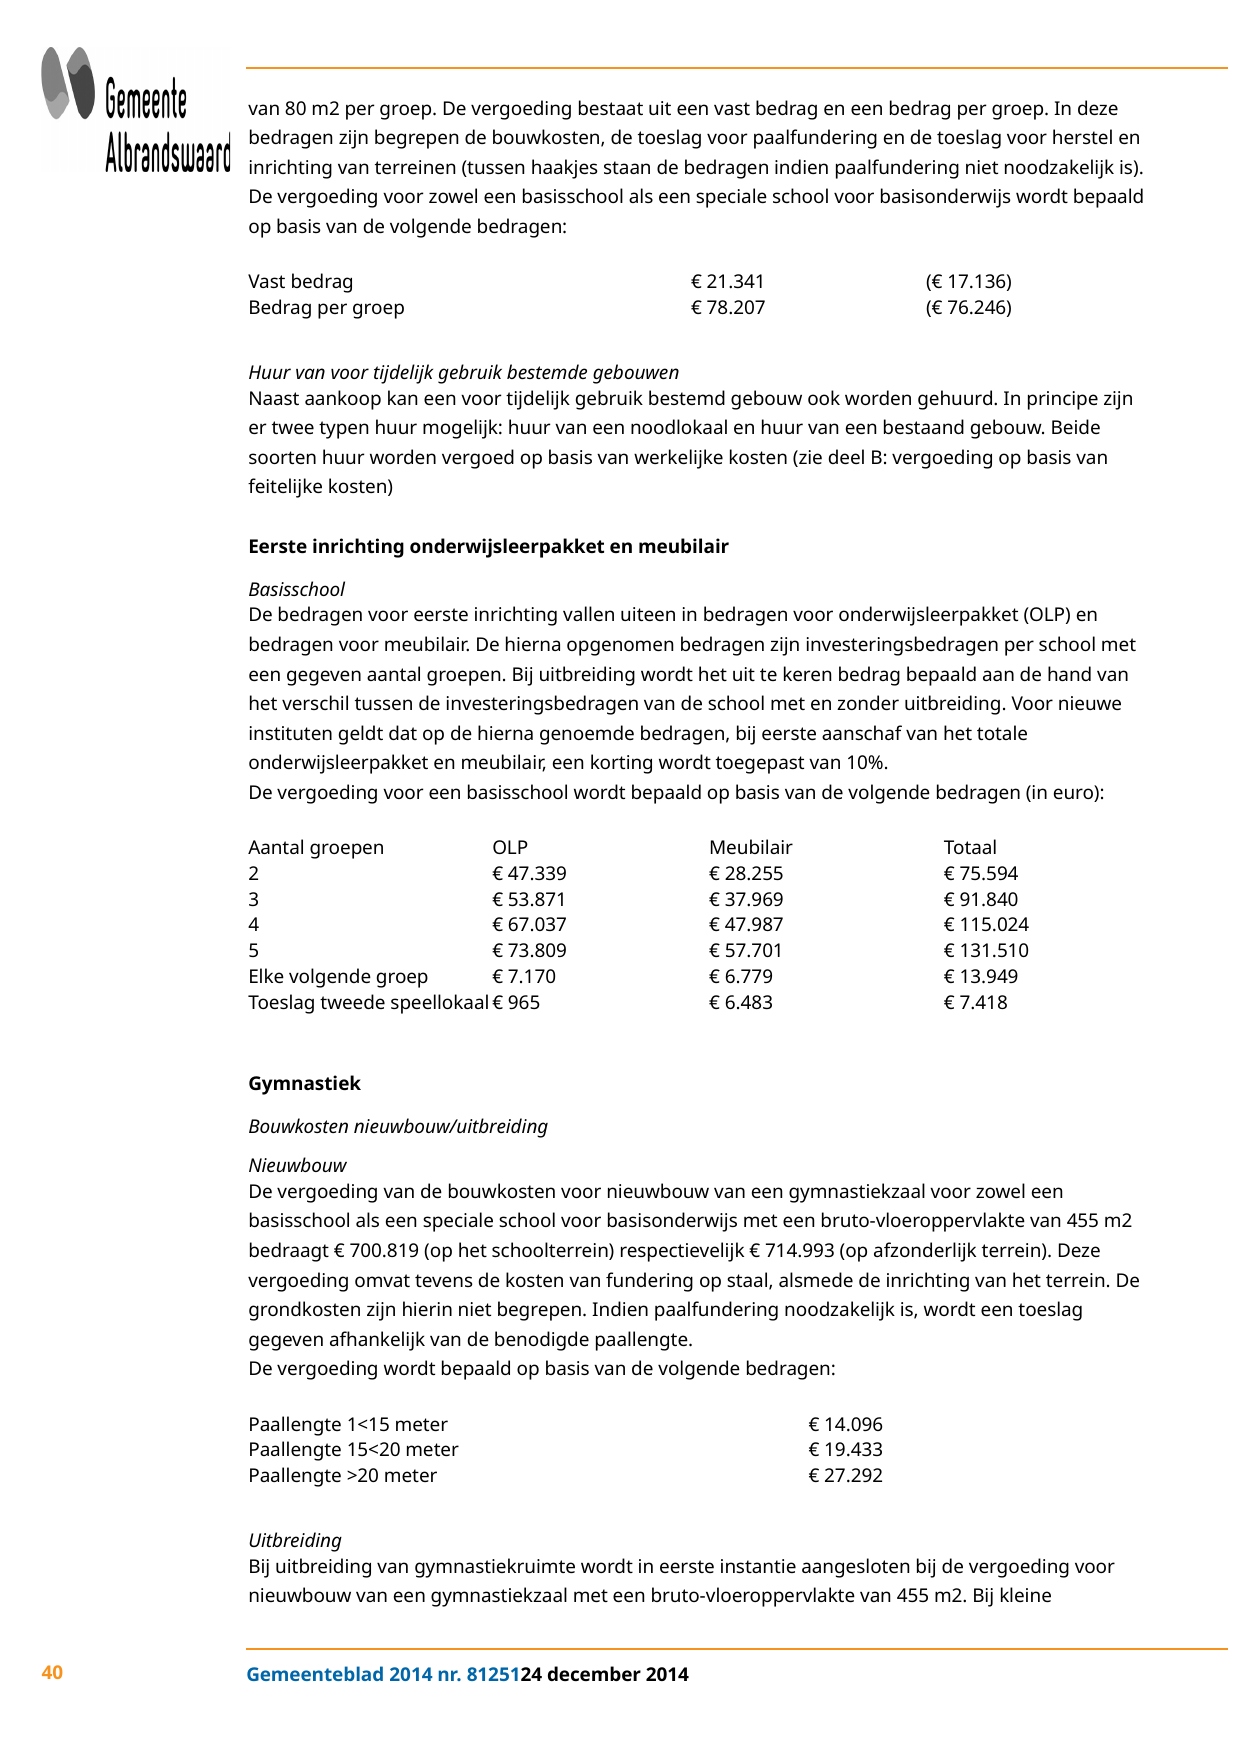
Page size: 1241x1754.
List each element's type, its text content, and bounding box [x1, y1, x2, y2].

table_cell 2 [248, 860, 492, 886]
table_cell € 47.339 [492, 860, 709, 886]
text De vergoeding van de bouwkosten voor nieuwbouw van een gymnastiekzaal voor zowel een basisschool als een speciale school voor basisonderwijs met een bruto-vloeroppervlakte van 455 m2 bedraagt € 700.819 (op het schoolterrein) respectievelijk € 714.993 (op afzonderlijk terrein). Deze vergoeding omvat tevens de kosten van fundering op staal, alsmede de inrichting van het terrein. De grondkosten zijn hierin niet begrepen. Indien paalfundering noodzakelijk is, wordt een toeslag gegeven afhankelijk van de benodigde paallengte. [248, 1178, 1152, 1352]
text van 80 m2 per groep. De vergoeding bestaat uit een vast bedrag en een bedrag per groep. In deze bedragen zijn begrepen de bouwkosten, de toeslag voor paalfundering en de toeslag voor herstel en inrichting van terreinen (tussen haakjes staan de bedragen indien paalfundering niet noodzakelijk is). [248, 95, 1152, 180]
table_header Aantal groepen [248, 835, 492, 860]
table_header Totaal [944, 835, 1152, 860]
table_cell 4 [248, 912, 492, 937]
text Eerste inrichting onderwijsleerpakket en meubilair [248, 533, 1152, 558]
text De bedragen voor eerste inrichting vallen uiteen in bedragen voor onderwijsleerpakket (OLP) en bedragen voor meubilair. De hierna opgenomen bedragen zijn investeringsbedragen per school met een gegeven aantal groepen. Bij uitbreiding wordt het uit te keren bedrag bepaald aan de hand van het verschil tussen de investeringsbedragen van de school met en zonder uitbreiding. Voor nieuwe instituten geldt dat op de hierna genoemde bedragen, bij eerste aanschaf van het totale onderwijsleerpakket en meubilair, een korting wordt toegepast van 10%. [248, 602, 1152, 775]
text Bij uitbreiding van gymnastiekruimte wordt in eerste instantie aangesloten bij de vergoeding voor nieuwbouw van een gymnastiekzaal met een bruto-vloeroppervlakte van 455 m2. Bij kleine [248, 1553, 1152, 1608]
table_header (€ 17.136) [926, 269, 1152, 294]
table_cell € 965 [492, 989, 709, 1014]
table_cell Paallengte 15<20 meter [248, 1437, 808, 1462]
table_header Paallengte 1<15 meter [248, 1411, 808, 1437]
text De vergoeding wordt bepaald op basis van de volgende bedragen: [248, 1356, 1152, 1381]
table_cell € 131.510 [944, 938, 1152, 963]
table_cell € 7.170 [492, 963, 709, 989]
table_cell € 75.594 [944, 860, 1152, 886]
text Gymnastiek [248, 1070, 1152, 1096]
text Huur van voor tijdelijk gebruik bestemde gebouwen [248, 359, 1152, 385]
table_cell € 67.037 [492, 912, 709, 937]
table_cell € 13.949 [944, 963, 1152, 989]
table_cell € 7.418 [944, 989, 1152, 1014]
text Naast aankoop kan een voor tijdelijk gebruik bestemd gebouw ook worden gehuurd. In principe zijn er twee typen huur mogelijk: huur van een noodlokaal en huur van een bestaand gebouw. Beide soorten huur worden vergoed op basis van werkelijke kosten (zie deel B: vergoeding op basis van feitelijke kosten) [248, 385, 1152, 499]
table_cell (€ 76.246) [926, 294, 1152, 320]
table_cell 5 [248, 938, 492, 963]
table_cell € 6.779 [709, 963, 944, 989]
table_header OLP [492, 835, 709, 860]
table_cell Paallengte >20 meter [248, 1462, 808, 1488]
text Bouwkosten nieuwbouw/uitbreiding [248, 1113, 1152, 1139]
table_cell 3 [248, 886, 492, 912]
picture [41, 47, 231, 172]
text Basisschool [248, 576, 1152, 602]
text De vergoeding voor zowel een basisschool als een speciale school voor basisonderwijs wordt bepaald op basis van de volgende bedragen: [248, 183, 1152, 239]
table_cell € 28.255 [709, 860, 944, 886]
table_header € 21.341 [691, 269, 926, 294]
table_cell € 115.024 [944, 912, 1152, 937]
table_header Vast bedrag [248, 269, 691, 294]
text De vergoeding voor een basisschool wordt bepaald op basis van de volgende bedragen (in euro): [248, 779, 1152, 805]
table_cell € 57.701 [709, 938, 944, 963]
table_cell € 78.207 [691, 294, 926, 320]
text Uitbreiding [248, 1527, 1152, 1553]
table_cell € 47.987 [709, 912, 944, 937]
table_cell Elke volgende groep [248, 963, 492, 989]
table_cell € 53.871 [492, 886, 709, 912]
text Nieuwbouw [248, 1152, 1152, 1178]
table_cell € 19.433 [808, 1437, 1152, 1462]
table_cell € 73.809 [492, 938, 709, 963]
table_cell € 27.292 [808, 1462, 1152, 1488]
table_cell Bedrag per groep [248, 294, 691, 320]
table_cell Toeslag tweede speellokaal [248, 989, 492, 1014]
table_header Meubilair [709, 835, 944, 860]
table_cell € 6.483 [709, 989, 944, 1014]
table_cell € 91.840 [944, 886, 1152, 912]
table_cell € 37.969 [709, 886, 944, 912]
table_header € 14.096 [808, 1411, 1152, 1437]
